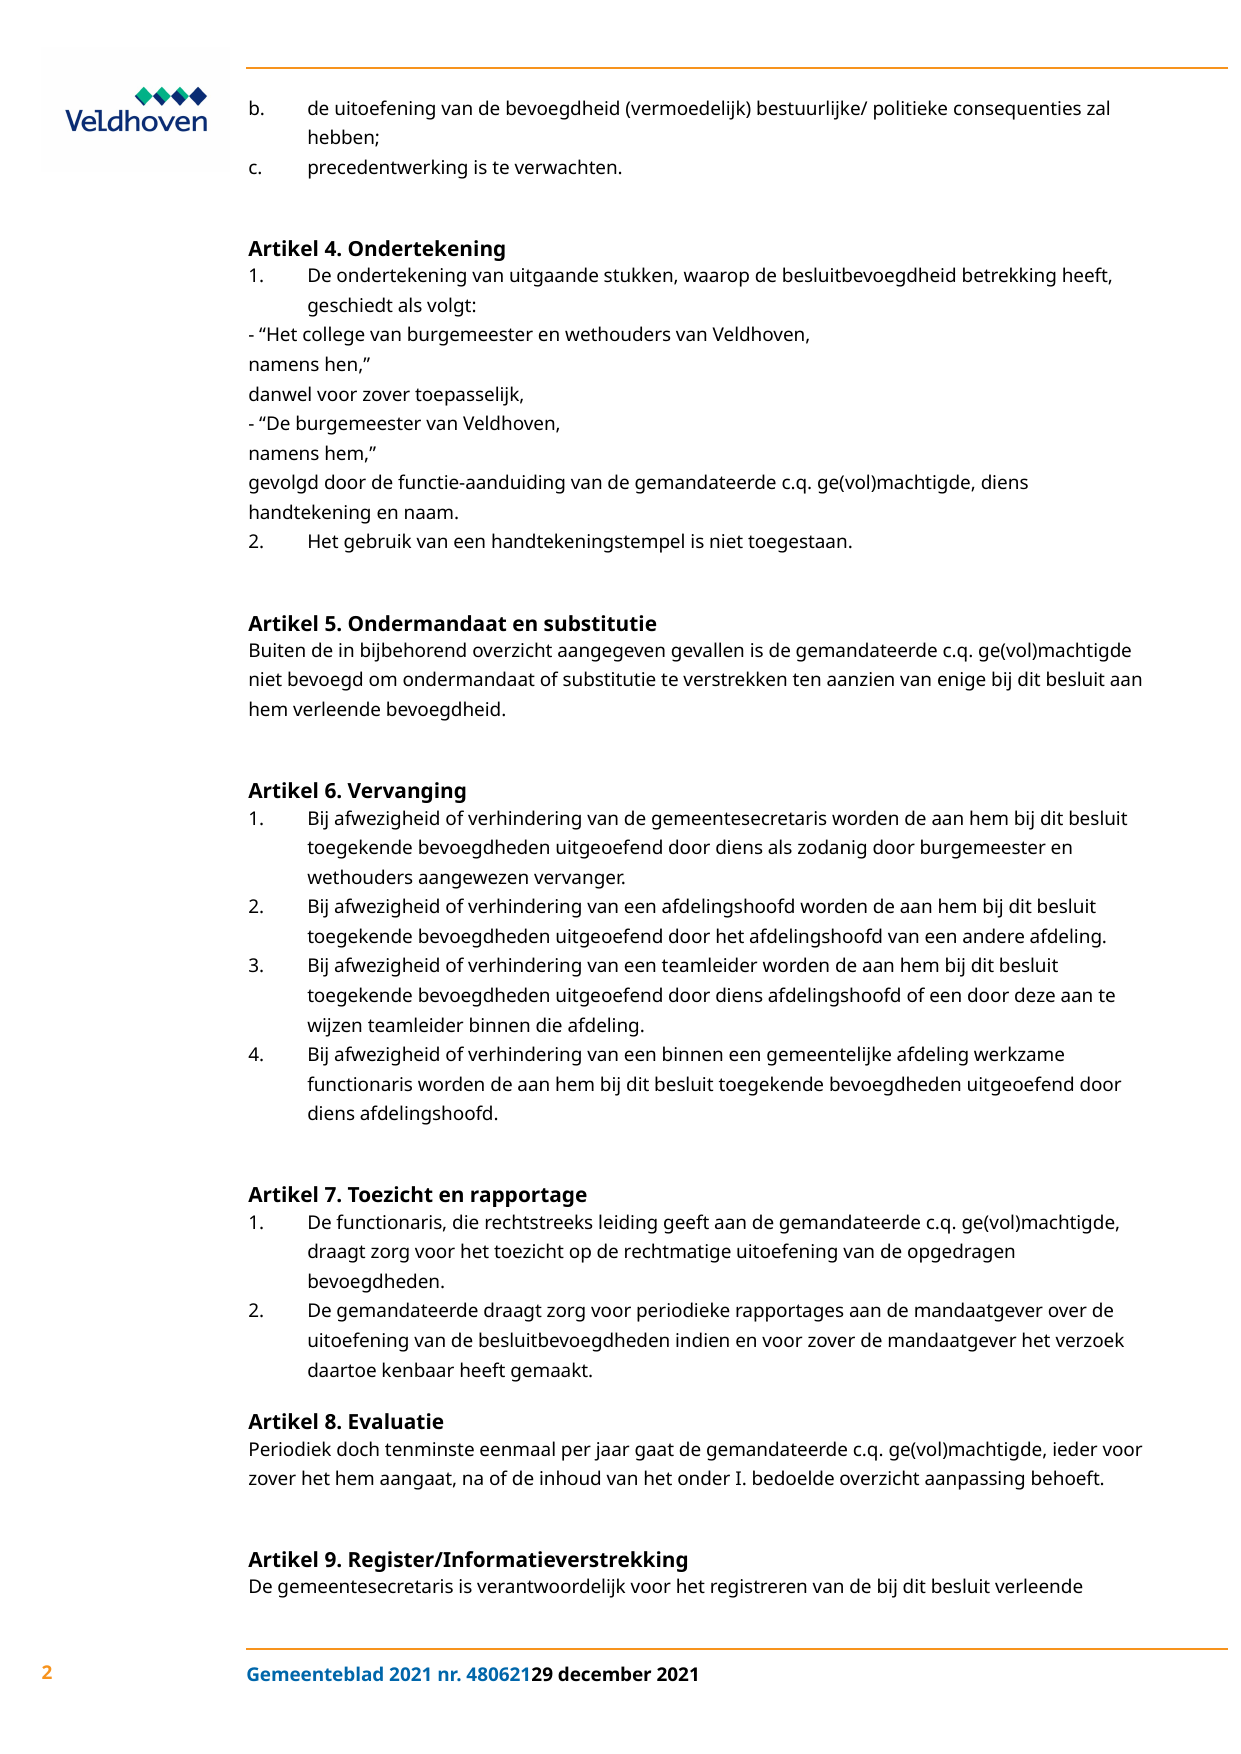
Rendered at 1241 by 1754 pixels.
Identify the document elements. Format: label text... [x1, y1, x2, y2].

text Artikel 4. Ondertekening [248, 234, 1152, 262]
text - “De burgemeester van Veldhoven, [248, 410, 1152, 436]
text Artikel 9. Register/Informatieverstrekking [248, 1545, 1152, 1574]
text Artikel 5. Ondermandaat en substitutie [248, 609, 1152, 637]
text Artikel 6. Vervanging [248, 776, 1152, 805]
text danwel voor zover toepasselijk, [248, 381, 1152, 406]
list Het gebruik van een handtekeningstempel is niet toegestaan. [248, 529, 1152, 554]
list de uitoefening van de bevoegdheid (vermoedelijk) bestuurlijke/ politieke consequenties zal hebben; [248, 95, 1152, 150]
list De gemandateerde draagt zorg voor periodieke rapportages aan de mandaatgever over de uitoefening van de besluitbevoegdheden indien en voor zover de mandaatgever het verzoek daartoe kenbaar heeft gemaakt. [248, 1298, 1152, 1383]
text De gemeentesecretaris is verantwoordelijk voor het registreren van de bij dit besluit verleende [248, 1574, 1152, 1599]
list precedentwerking is te verwachten. [248, 154, 1152, 180]
list Bij afwezigheid of verhindering van een teamleider worden de aan hem bij dit besluit toegekende bevoegdheden uitgeoefend door diens afdelingshoofd of een door deze aan te wijzen teamleider binnen die afdeling. [248, 953, 1152, 1037]
text Buiten de in bijbehorend overzicht aangegeven gevallen is de gemandateerde c.q. ge(vol)machtigde niet bevoegd om ondermandaat of substitutie te verstrekken ten aanzien van enige bij dit besluit aan hem verleende bevoegdheid. [248, 637, 1152, 722]
list De functionaris, die rechtstreeks leiding geeft aan de gemandateerde c.q. ge(vol)machtigde, draagt zorg voor het toezicht op de rechtmatige uitoefening van de opgedragen bevoegdheden. [248, 1209, 1152, 1294]
list Bij afwezigheid of verhindering van de gemeentesecretaris worden de aan hem bij dit besluit toegekende bevoegdheden uitgeoefend door diens als zodanig door burgemeester en wethouders aangewezen vervanger. [248, 805, 1152, 889]
text Artikel 7. Toezicht en rapportage [248, 1181, 1152, 1209]
text gevolgd door de functie-aanduiding van de gemandateerde c.q. ge(vol)machtigde, diens handtekening en naam. [248, 469, 1152, 525]
list Bij afwezigheid of verhindering van een afdelingshoofd worden de aan hem bij dit besluit toegekende bevoegdheden uitgeoefend door het afdelingshoofd van een andere afdeling. [248, 893, 1152, 949]
picture [41, 47, 231, 172]
text Periodiek doch tenminste eenmaal per jaar gaat de gemandateerde c.q. ge(vol)machtigde, ieder voor zover het hem aangaat, na of de inhoud van het onder I. bedoelde overzicht aanpassing behoeft. [248, 1436, 1152, 1491]
text Artikel 8. Evaluatie [248, 1407, 1152, 1436]
text namens hem,” [248, 440, 1152, 466]
list Bij afwezigheid of verhindering van een binnen een gemeentelijke afdeling werkzame functionaris worden de aan hem bij dit besluit toegekende bevoegdheden uitgeoefend door diens afdelingshoofd. [248, 1041, 1152, 1126]
list De ondertekening van uitgaande stukken, waarop de besluitbevoegdheid betrekking heeft, geschiedt als volgt: [248, 262, 1152, 318]
text namens hen,” [248, 351, 1152, 377]
text - “Het college van burgemeester en wethouders van Veldhoven, [248, 322, 1152, 347]
